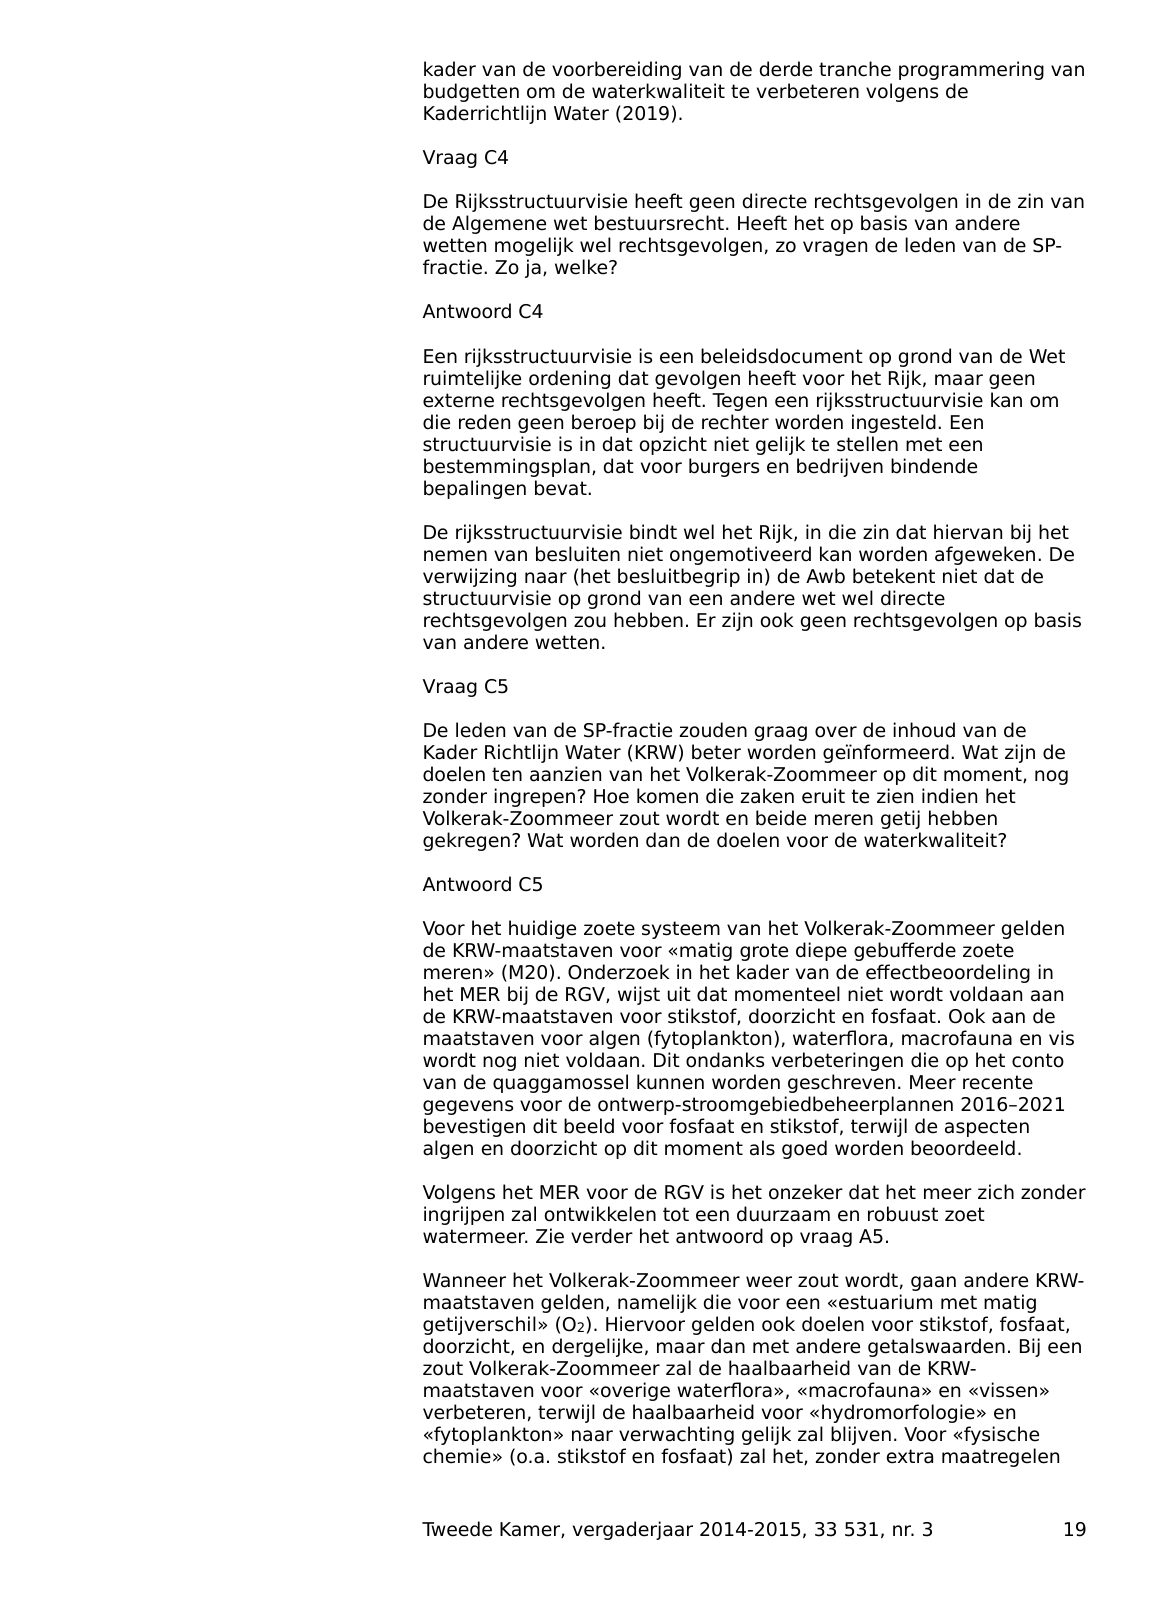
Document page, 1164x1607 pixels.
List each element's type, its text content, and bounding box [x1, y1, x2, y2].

text Wanneer het Volkerak-Zoommeer weer zout wordt, gaan andere KRW-maatstaven gelden, namelijk die voor een «estuarium met matig getijverschil» (O2). Hiervoor gelden ook doelen voor stikstof, fosfaat, doorzicht, en dergelijke, maar dan met andere getalswaarden. Bij een zout Volkerak-Zoommeer zal de haalbaarheid van de KRW-maatstaven voor «overige waterflora», «macrofauna» en «vissen» verbeteren, terwijl de haalbaarheid voor «hydromorfologie» en «fytoplankton» naar verwachting gelijk zal blijven. Voor «fysische chemie» (o.a. stikstof en fosfaat) zal het, zonder extra maatregelen [422, 1270, 1087, 1468]
text kader van de voorbereiding van de derde tranche programmering van budgetten om de waterkwaliteit te verbeteren volgens de Kaderrichtlijn Water (2019). [422, 59, 1087, 125]
text De leden van de SP-fractie zouden graag over de inhoud van de Kader Richtlijn Water (KRW) beter worden geïnformeerd. Wat zijn de doelen ten aanzien van het Volkerak-Zoommeer op dit moment, nog zonder ingrepen? Hoe komen die zaken eruit te zien indien het Volkerak-Zoommeer zout wordt en beide meren getij hebben gekregen? Wat worden dan de doelen voor de waterkwaliteit? [422, 720, 1087, 852]
text De Rijksstructuurvisie heeft geen directe rechtsgevolgen in de zin van de Algemene wet bestuursrecht. Heeft het op basis van andere wetten mogelijk wel rechtsgevolgen, zo vragen de leden van de SP-fractie. Zo ja, welke? [422, 191, 1087, 279]
text Een rijksstructuurvisie is een beleidsdocument op grond van de Wet ruimtelijke ordening dat gevolgen heeft voor het Rijk, maar geen externe rechtsgevolgen heeft. Tegen een rijksstructuurvisie kan om die reden geen beroep bij de rechter worden ingesteld. Een structuurvisie is in dat opzicht niet gelijk te stellen met een bestemmingsplan, dat voor burgers en bedrijven bindende bepalingen bevat. [422, 346, 1087, 499]
text De rijksstructuurvisie bindt wel het Rijk, in die zin dat hiervan bij het nemen van besluiten niet ongemotiveerd kan worden afgeweken. De verwijzing naar (het besluitbegrip in) de Awb betekent niet dat de structuurvisie op grond van een andere wet wel directe rechtsgevolgen zou hebben. Er zijn ook geen rechtsgevolgen op basis van andere wetten. [422, 522, 1087, 653]
text Volgens het MER voor de RGV is het onzeker dat het meer zich zonder ingrijpen zal ontwikkelen tot een duurzaam en robuust zoet watermeer. Zie verder het antwoord op vraag A5. [422, 1182, 1087, 1248]
subtitle Antwoord C5 [422, 874, 1087, 896]
subtitle Vraag C4 [422, 147, 1087, 169]
subtitle Vraag C5 [422, 676, 1087, 698]
subtitle Antwoord C4 [422, 301, 1087, 323]
text Voor het huidige zoete systeem van het Volkerak-Zoommeer gelden de KRW-maatstaven voor «matig grote diepe gebufferde zoete meren» (M20). Onderzoek in het kader van de effectbeoordeling in het MER bij de RGV, wijst uit dat momenteel niet wordt voldaan aan de KRW-maatstaven voor stikstof, doorzicht en fosfaat. Ook aan de maatstaven voor algen (fytoplankton), waterflora, macrofauna en vis wordt nog niet voldaan. Dit ondanks verbeteringen die op het conto van de quaggamossel kunnen worden geschreven. Meer recente gegevens voor de ontwerp-stroomgebiedbeheerplannen 2016–2021 bevestigen dit beeld voor fosfaat en stikstof, terwijl de aspecten algen en doorzicht op dit moment als goed worden beoordeeld. [422, 918, 1087, 1160]
